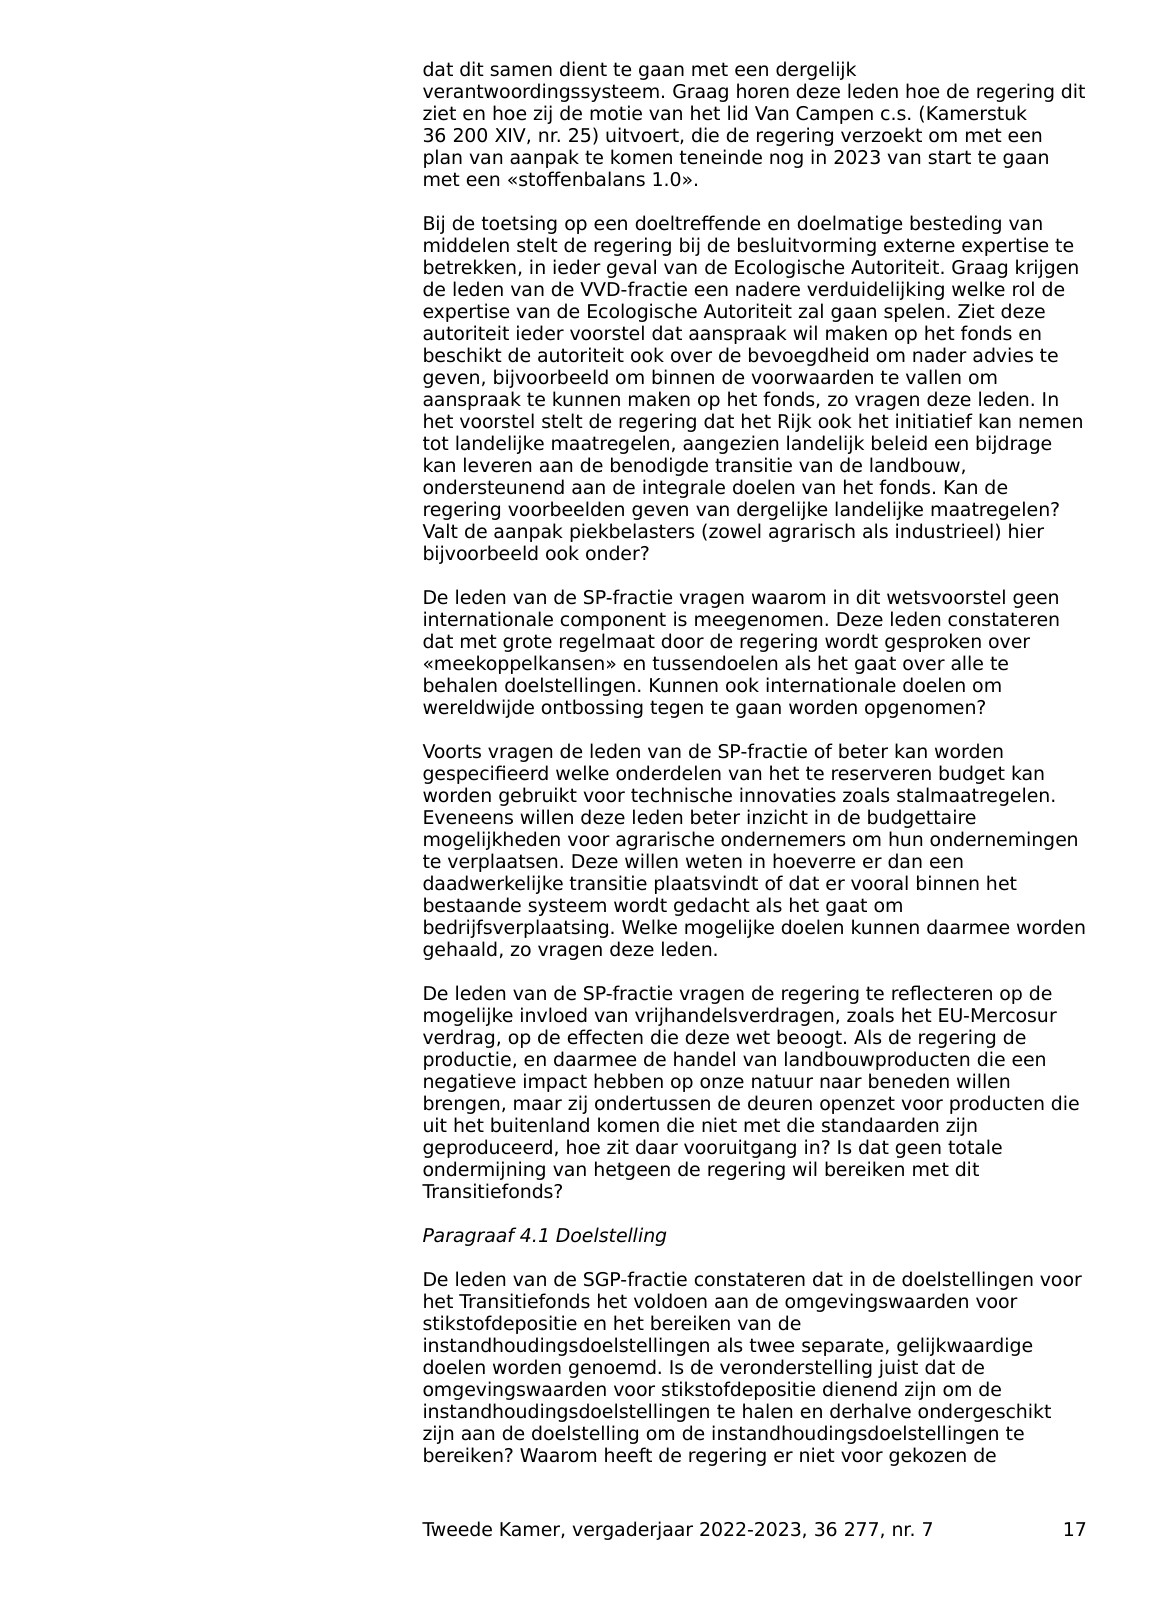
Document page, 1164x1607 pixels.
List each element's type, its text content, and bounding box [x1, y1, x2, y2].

text dat dit samen dient te gaan met een dergelijk verantwoordingssysteem. Graag horen deze leden hoe de regering dit ziet en hoe zij de motie van het lid Van Campen c.s. (Kamerstuk 36 200 XIV, nr. 25) uitvoert, die de regering verzoekt om met een plan van aanpak te komen teneinde nog in 2023 van start te gaan met een «stoffenbalans 1.0». [422, 59, 1087, 191]
text Bij de toetsing op een doeltreffende en doelmatige besteding van middelen stelt de regering bij de besluitvorming externe expertise te betrekken, in ieder geval van de Ecologische Autoriteit. Graag krijgen de leden van de VVD-fractie een nadere verduidelijking welke rol de expertise van de Ecologische Autoriteit zal gaan spelen. Ziet deze autoriteit ieder voorstel dat aanspraak wil maken op het fonds en beschikt de autoriteit ook over de bevoegdheid om nader advies te geven, bijvoorbeeld om binnen de voorwaarden te vallen om aanspraak te kunnen maken op het fonds, zo vragen deze leden. In het voorstel stelt de regering dat het Rijk ook het initiatief kan nemen tot landelijke maatregelen, aangezien landelijk beleid een bijdrage kan leveren aan de benodigde transitie van de landbouw, ondersteunend aan de integrale doelen van het fonds. Kan de regering voorbeelden geven van dergelijke landelijke maatregelen? Valt de aanpak piekbelasters (zowel agrarisch als industrieel) hier bijvoorbeeld ook onder? [422, 213, 1087, 565]
text Voorts vragen de leden van de SP-fractie of beter kan worden gespecifieerd welke onderdelen van het te reserveren budget kan worden gebruikt voor technische innovaties zoals stalmaatregelen. Eveneens willen deze leden beter inzicht in de budgettaire mogelijkheden voor agrarische ondernemers om hun ondernemingen te verplaatsen. Deze willen weten in hoeverre er dan een daadwerkelijke transitie plaatsvindt of dat er vooral binnen het bestaande systeem wordt gedacht als het gaat om bedrijfsverplaatsing. Welke mogelijke doelen kunnen daarmee worden gehaald, zo vragen deze leden. [422, 741, 1087, 961]
text De leden van de SP-fractie vragen waarom in dit wetsvoorstel geen internationale component is meegenomen. Deze leden constateren dat met grote regelmaat door de regering wordt gesproken over «meekoppelkansen» en tussendoelen als het gaat over alle te behalen doelstellingen. Kunnen ook internationale doelen om wereldwijde ontbossing tegen te gaan worden opgenomen? [422, 587, 1087, 719]
text De leden van de SGP-fractie constateren dat in de doelstellingen voor het Transitiefonds het voldoen aan de omgevingswaarden voor stikstofdepositie en het bereiken van de instandhoudingsdoelstellingen als twee separate, gelijkwaardige doelen worden genoemd. Is de veronderstelling juist dat de omgevingswaarden voor stikstofdepositie dienend zijn om de instandhoudingsdoelstellingen te halen en derhalve ondergeschikt zijn aan de doelstelling om de instandhoudingsdoelstellingen te bereiken? Waarom heeft de regering er niet voor gekozen de [422, 1269, 1087, 1467]
text De leden van de SP-fractie vragen de regering te reflecteren op de mogelijke invloed van vrijhandelsverdragen, zoals het EU-Mercosur verdrag, op de effecten die deze wet beoogt. Als de regering de productie, en daarmee de handel van landbouwproducten die een negatieve impact hebben op onze natuur naar beneden willen brengen, maar zij ondertussen de deuren openzet voor producten die uit het buitenland komen die niet met die standaarden zijn geproduceerd, hoe zit daar vooruitgang in? Is dat geen totale ondermijning van hetgeen de regering wil bereiken met dit Transitiefonds? [422, 983, 1087, 1203]
subtitle Paragraaf 4.1 Doelstelling [422, 1225, 1087, 1247]
